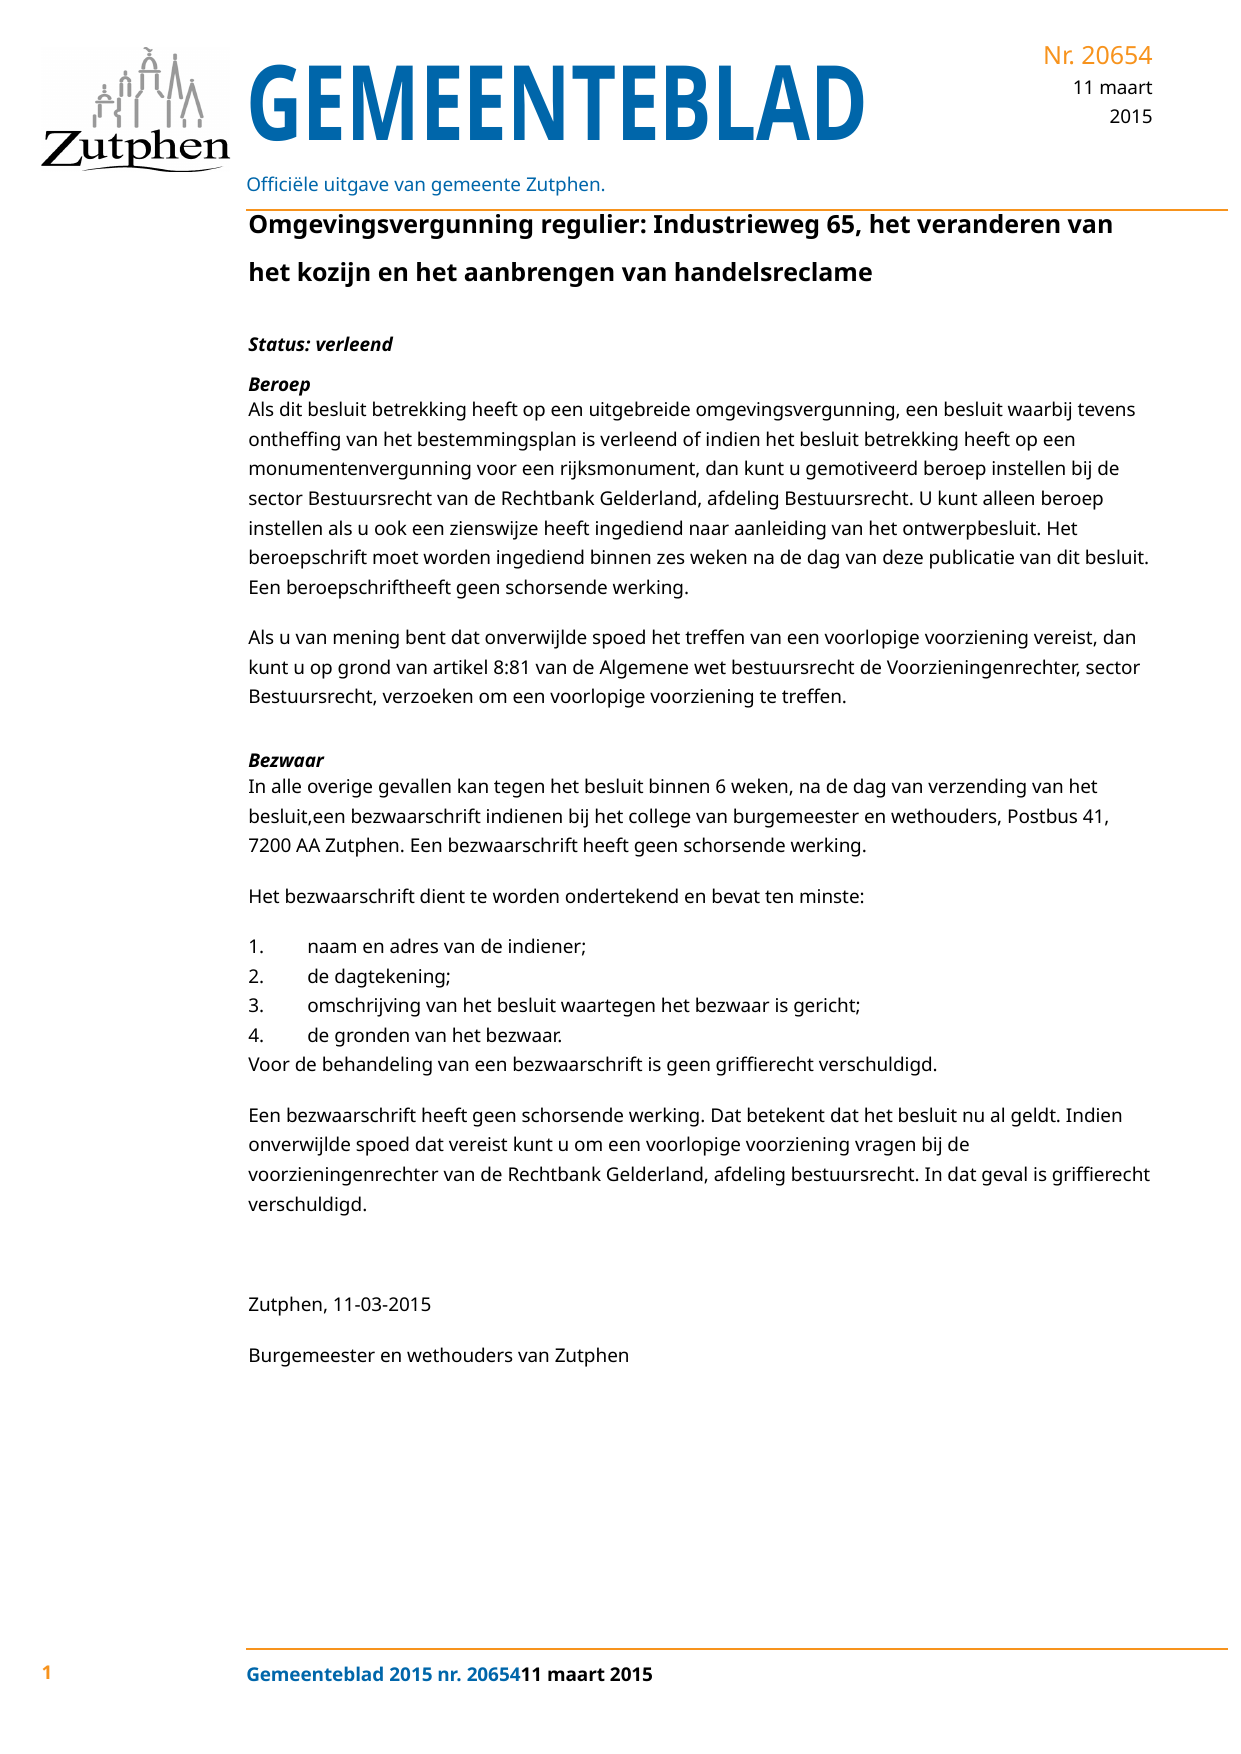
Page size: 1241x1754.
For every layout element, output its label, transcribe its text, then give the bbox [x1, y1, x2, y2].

text Een bezwaarschrift heeft geen schorsende werking. Dat betekent dat het besluit nu al geldt. Indien onverwijlde spoed dat vereist kunt u om een voorlopige voorziening vragen bij de voorzieningenrechter van de Rechtbank Gelderland, afdeling bestuursrecht. In dat geval is griffierecht verschuldigd. [248, 1102, 1152, 1216]
text Omgevingsvergunning regulier: Industrieweg 65, het veranderen van het kozijn en het aanbrengen van handelsreclame [248, 211, 1152, 288]
list de gronden van het bezwaar. [248, 1022, 1152, 1048]
text Status: verleend [248, 331, 1152, 357]
list naam en adres van de indiener; [248, 933, 1152, 959]
list de dagtekening; [248, 963, 1152, 988]
text Burgemeester en wethouders van Zutphen [248, 1342, 1152, 1368]
text Beroep [248, 371, 1152, 396]
text In alle overige gevallen kan tegen het besluit binnen 6 weken, na de dag van verzending van het besluit,een bezwaarschrift indienen bij het college van burgemeester en wethouders, Postbus 41, 7200 AA Zutphen. Een bezwaarschrift heeft geen schorsende werking. [248, 773, 1152, 858]
list omschrijving van het besluit waartegen het bezwaar is gericht; [248, 992, 1152, 1018]
text Als u van mening bent dat onverwijlde spoed het treffen van een voorlopige voorziening vereist, dan kunt u op grond van artikel 8:81 van de Algemene wet bestuursrecht de Voorzieningenrechter, sector Bestuursrecht, verzoeken om een voorlopige voorziening te treffen. [248, 624, 1152, 709]
text Zutphen, 11-03-2015 [248, 1292, 1152, 1317]
text Voor de behandeling van een bezwaarschrift is geen griffierecht verschuldigd. [248, 1052, 1152, 1077]
text Bezwaar [248, 747, 1152, 773]
text Als dit besluit betrekking heeft op een uitgebreide omgevingsvergunning, een besluit waarbij tevens ontheffing van het bestemmingsplan is verleend of indien het besluit betrekking heeft op een monumentenvergunning voor een rijksmonument, dan kunt u gemotiveerd beroep instellen bij de sector Bestuursrecht van de Rechtbank Gelderland, afdeling Bestuursrecht. U kunt alleen beroep instellen als u ook een zienswijze heeft ingediend naar aanleiding van het ontwerpbesluit. Het beroepschrift moet worden ingediend binnen zes weken na de dag van deze publicatie van dit besluit. Een beroepschriftheeft geen schorsende werking. [248, 396, 1152, 600]
picture [41, 47, 231, 172]
text Het bezwaarschrift dient te worden ondertekend en bevat ten minste: [248, 883, 1152, 908]
